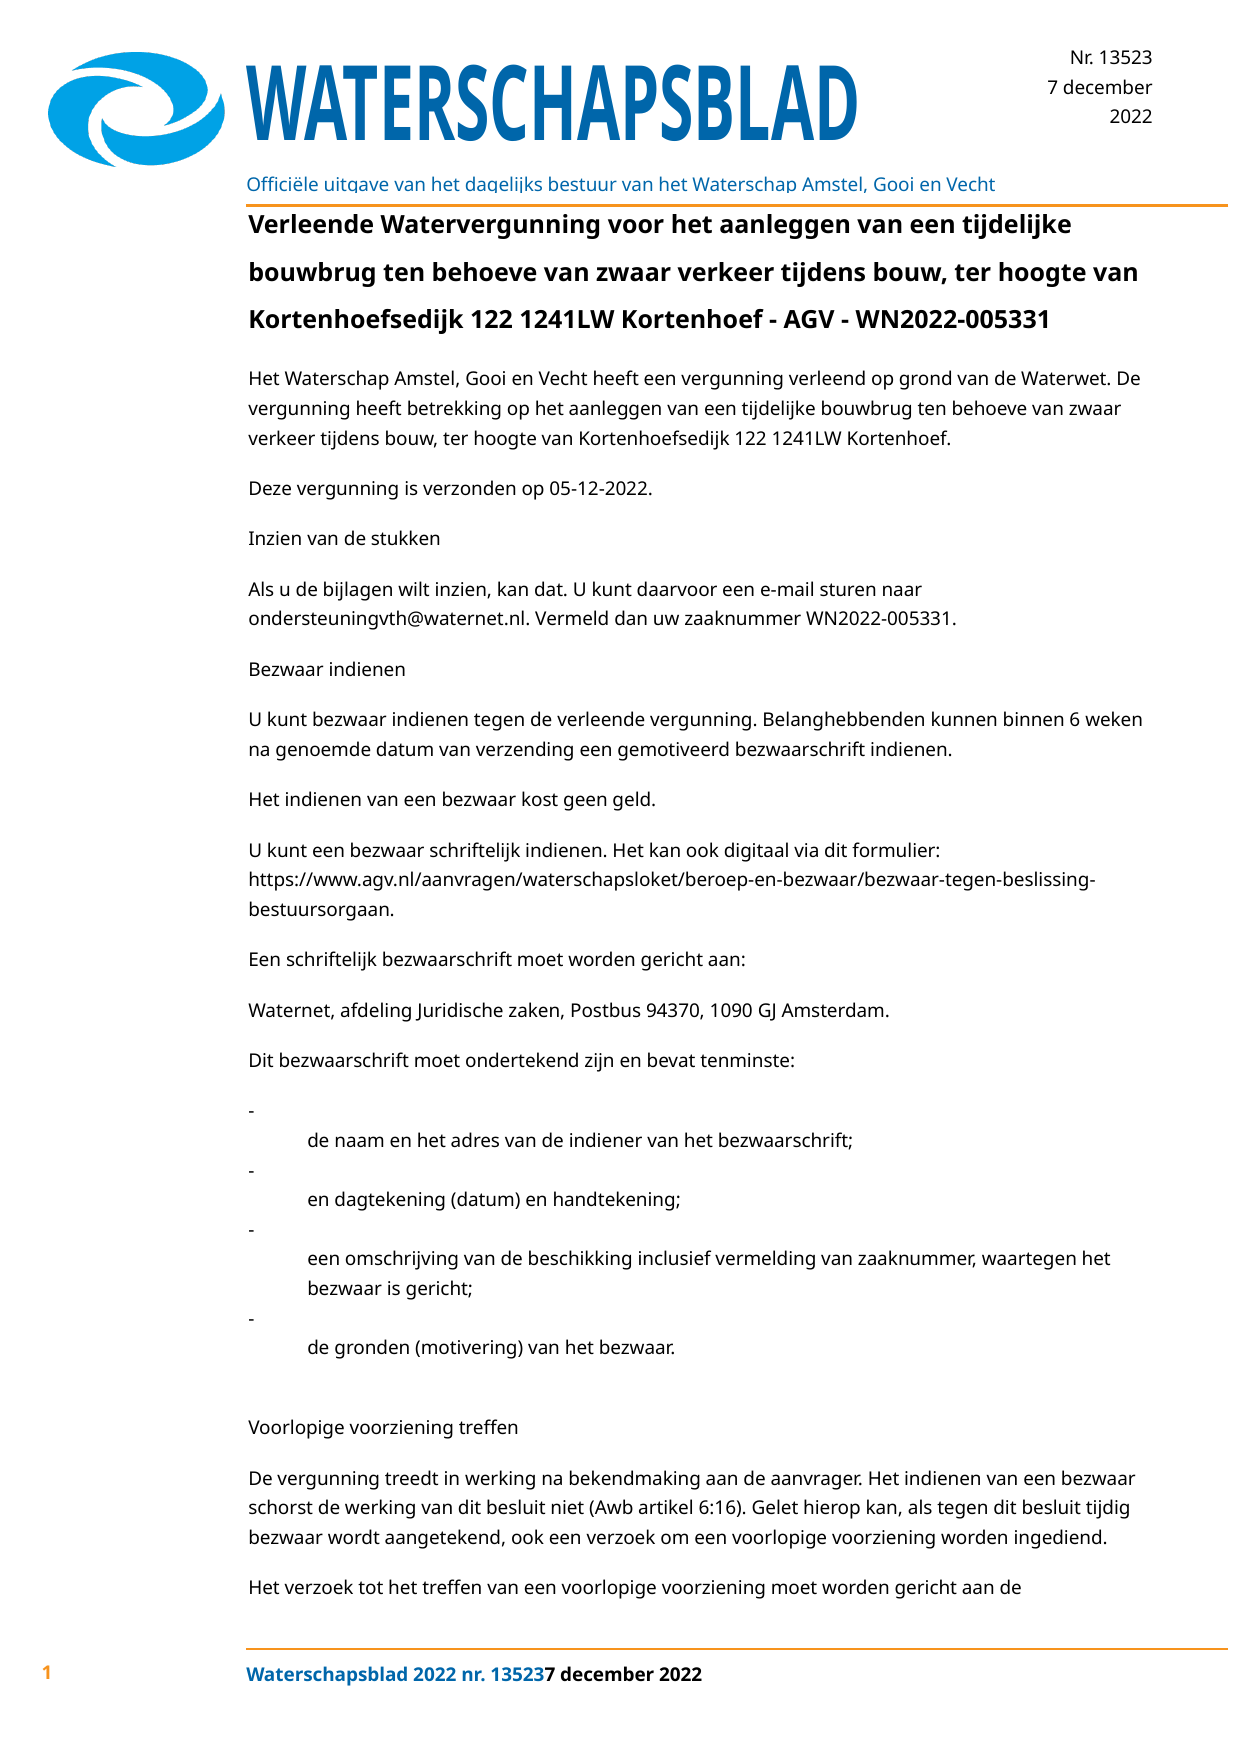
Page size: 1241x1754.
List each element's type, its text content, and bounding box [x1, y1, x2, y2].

text Deze vergunning is verzonden op 05-12-2022. [248, 475, 1152, 501]
text De vergunning treedt in werking na bekendmaking aan de aanvrager. Het indienen van een bezwaar schorst de werking van dit besluit niet (Awb artikel 6:16). Gelet hierop kan, als tegen dit besluit tijdig bezwaar wordt aangetekend, ook een verzoek om een voorlopige voorziening worden ingediend. [248, 1465, 1152, 1549]
list de naam en het adres van de indiener van het bezwaarschrift; [248, 1127, 1152, 1153]
text Verleende Watervergunning voor het aanleggen van een tijdelijke bouwbrug ten behoeve van zwaar verkeer tijdens bouw, ter hoogte van Kortenhoefsedijk 122 1241LW Kortenhoef - AGV - WN2022-005331 [248, 207, 1152, 336]
list een omschrijving van de beschikking inclusief vermelding van zaaknummer, waartegen het bezwaar is gericht; [248, 1246, 1152, 1301]
text Voorlopige voorziening treffen [248, 1414, 1152, 1440]
text Een schriftelijk bezwaarschrift moet worden gericht aan: [248, 946, 1152, 972]
text Bezwaar indienen [248, 656, 1152, 682]
text U kunt een bezwaar schriftelijk indienen. Het kan ook digitaal via dit formulier: https://www.agv.nl/aanvragen/waterschapsloket/beroep-en-bezwaar/bezwaar-tegen-beslissing-bestuursorgaan. [248, 837, 1152, 922]
text Als u de bijlagen wilt inzien, kan dat. U kunt daarvoor een e-mail sturen naar ondersteuningvth@waternet.nl. Vermeld dan uw zaaknummer WN2022-005331. [248, 576, 1152, 631]
text Het verzoek tot het treffen van een voorlopige voorziening moet worden gericht aan de [248, 1574, 1152, 1600]
text Het indienen van een bezwaar kost geen geld. [248, 786, 1152, 812]
list en dagtekening (datum) en handtekening; [248, 1186, 1152, 1212]
picture [41, 47, 231, 172]
text Waternet, afdeling Juridische zaken, Postbus 94370, 1090 GJ Amsterdam. [248, 997, 1152, 1022]
text Dit bezwaarschrift moet ondertekend zijn en bevat tenminste: [248, 1047, 1152, 1073]
text Het Waterschap Amstel, Gooi en Vecht heeft een vergunning verleend op grond van de Waterwet. De vergunning heeft betrekking op het aanleggen van een tijdelijke bouwbrug ten behoeve van zwaar verkeer tijdens bouw, ter hoogte van Kortenhoefsedijk 122 1241LW Kortenhoef. [248, 366, 1152, 450]
text Inzien van de stukken [248, 526, 1152, 551]
text U kunt bezwaar indienen tegen de verleende vergunning. Belanghebbenden kunnen binnen 6 weken na genoemde datum van verzending een gemotiveerd bezwaarschrift indienen. [248, 706, 1152, 762]
list de gronden (motivering) van het bezwaar. [248, 1334, 1152, 1360]
